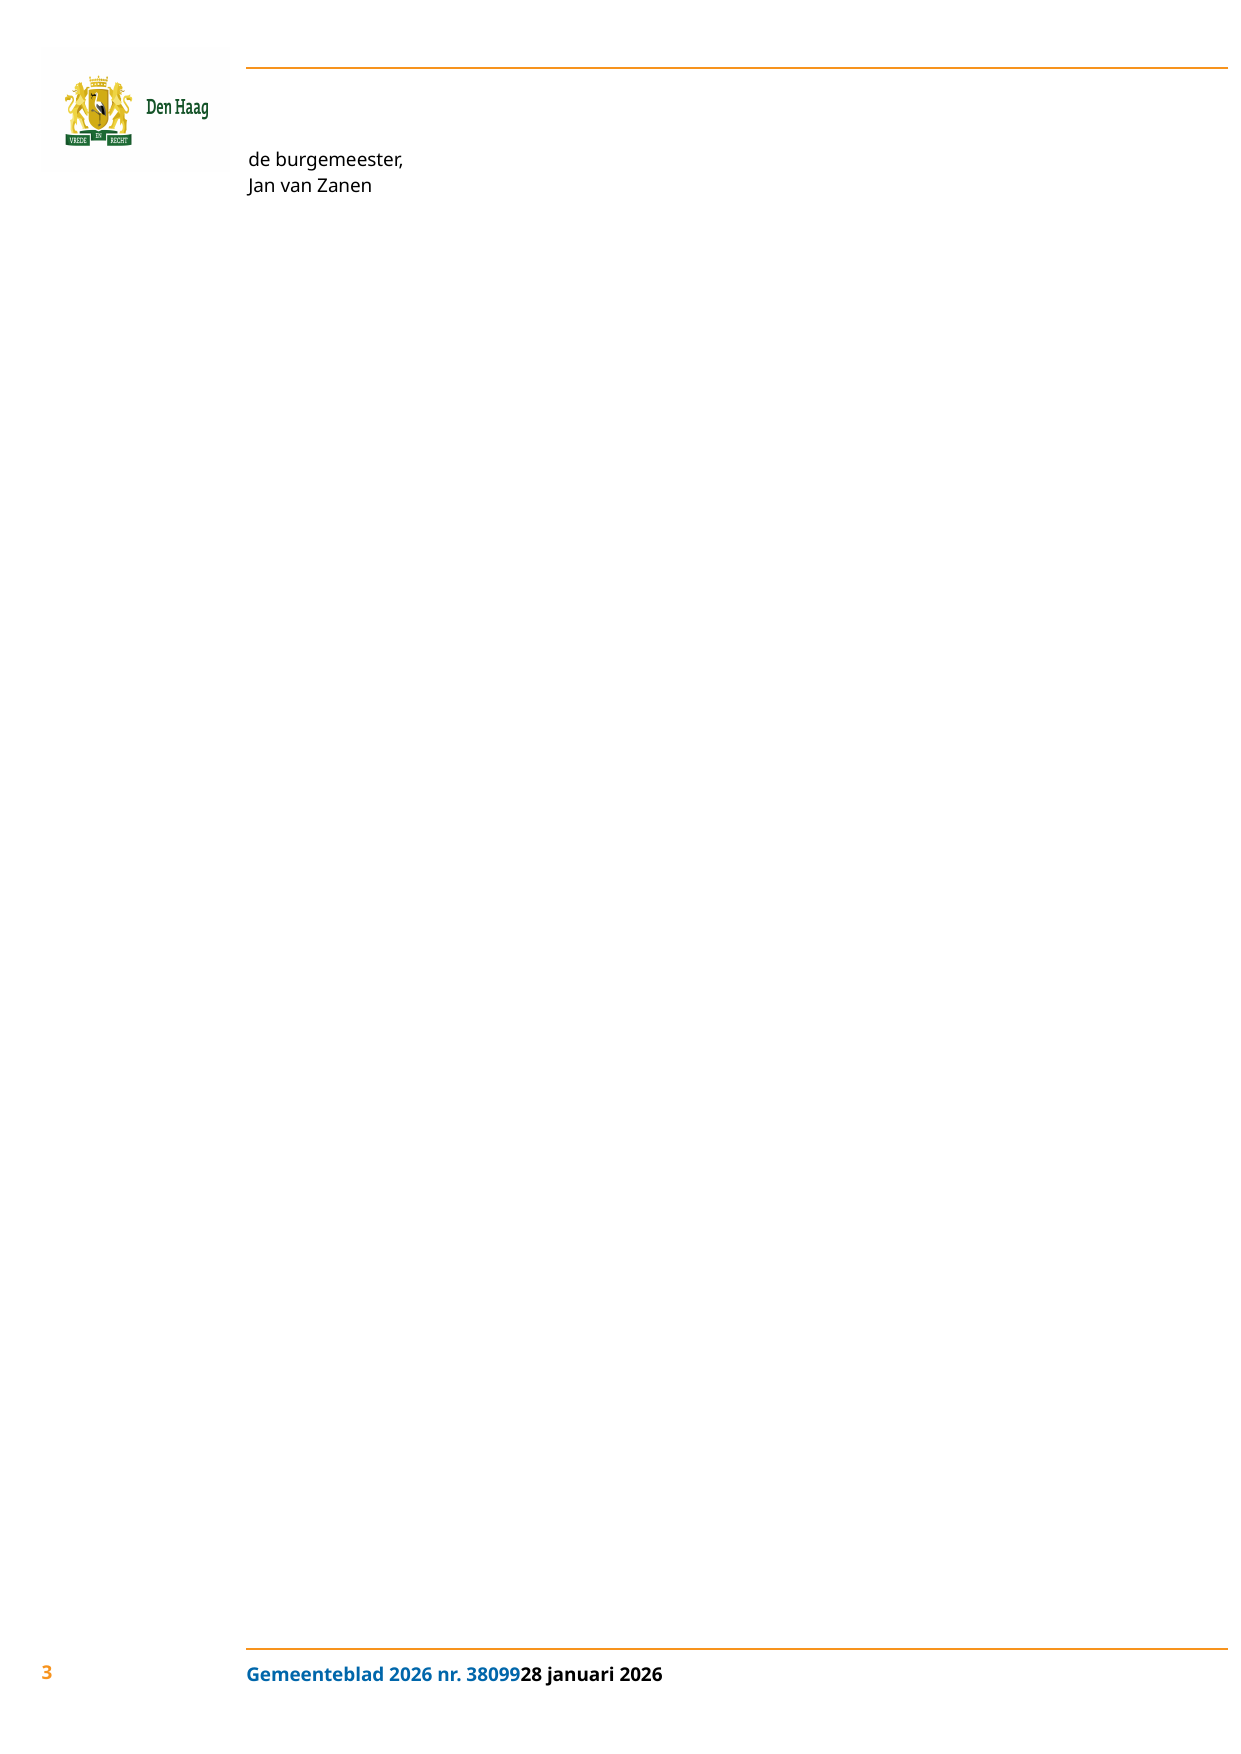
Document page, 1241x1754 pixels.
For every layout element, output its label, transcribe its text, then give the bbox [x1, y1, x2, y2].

picture [41, 47, 231, 172]
text Jan van Zanen [248, 172, 1152, 198]
text de burgemeester, [248, 146, 1152, 172]
